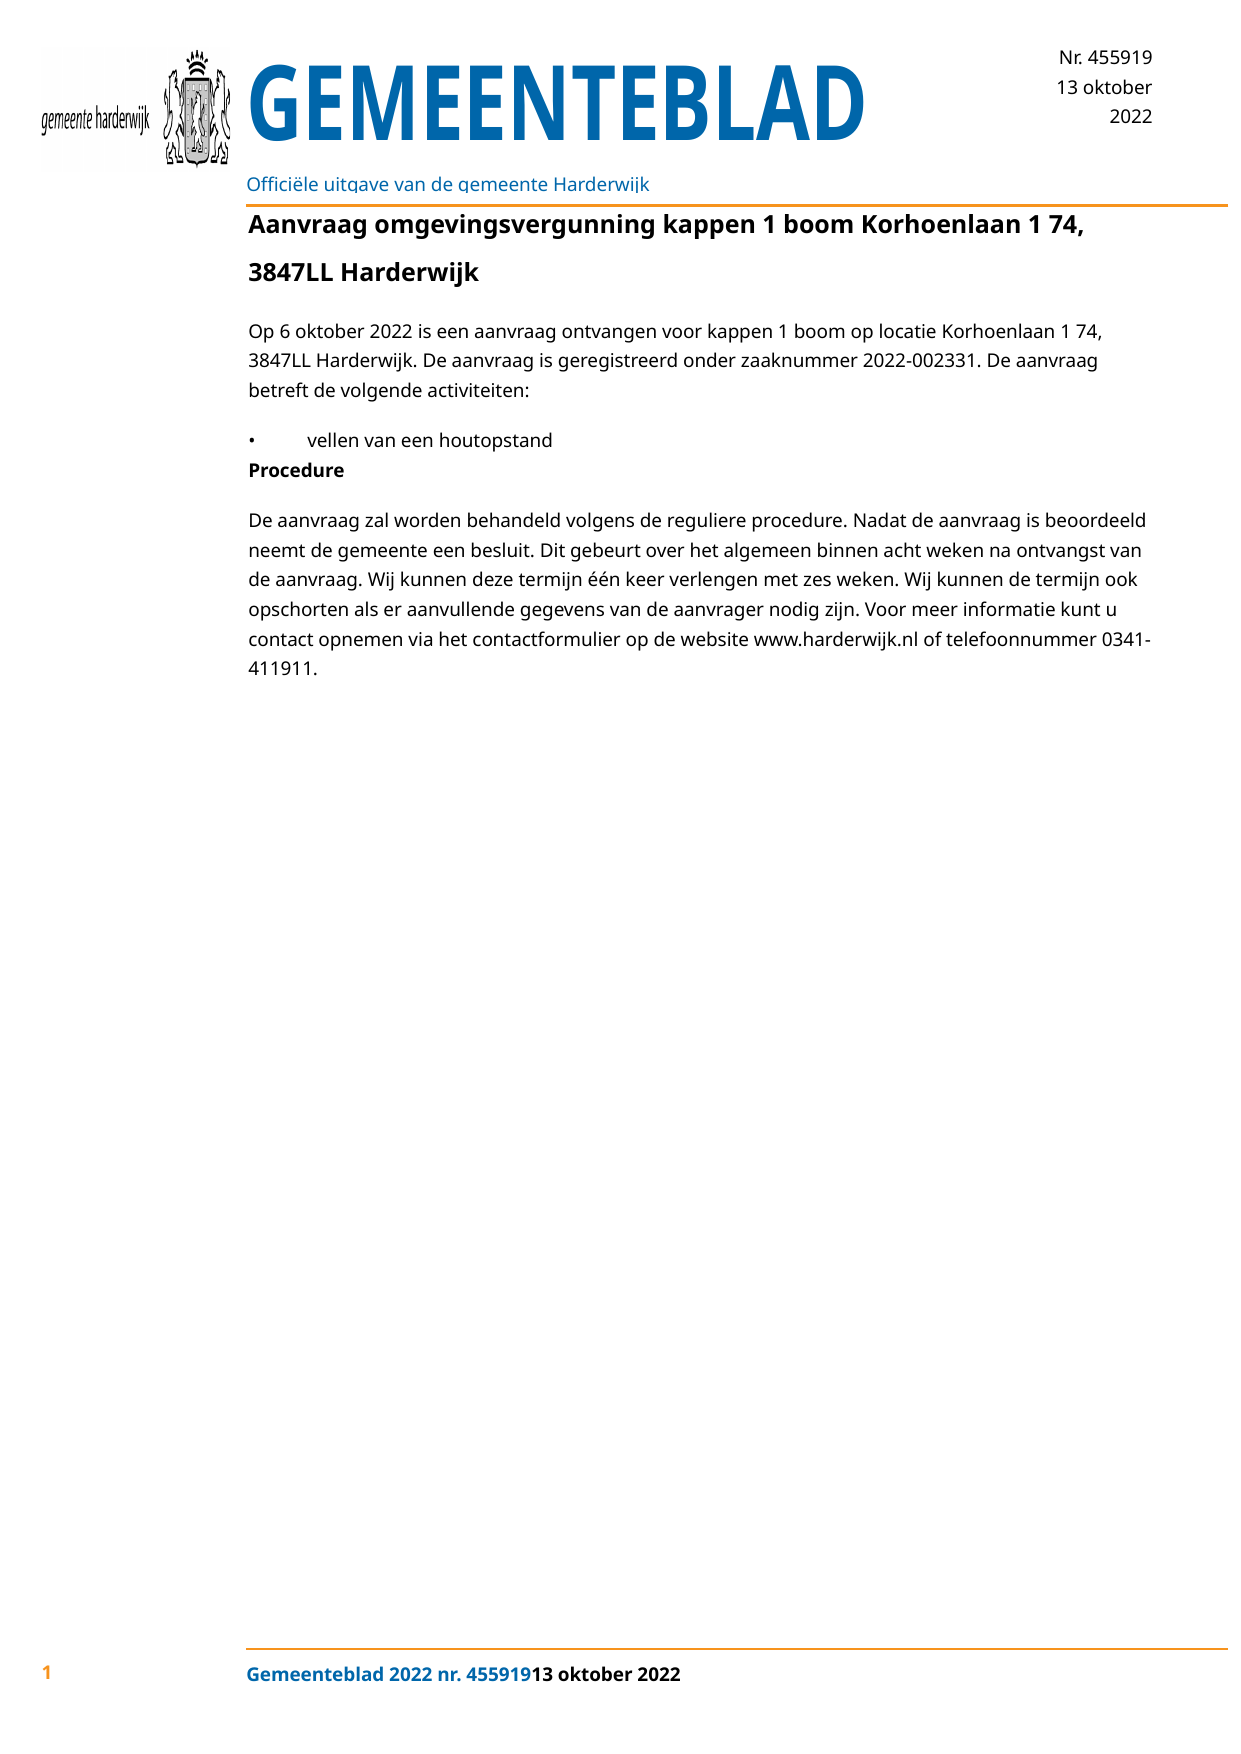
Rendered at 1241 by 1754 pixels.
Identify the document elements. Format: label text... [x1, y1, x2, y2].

text Procedure [248, 457, 1152, 483]
text Op 6 oktober 2022 is een aanvraag ontvangen voor kappen 1 boom op locatie Korhoenlaan 1 74, 3847LL Harderwijk. De aanvraag is geregistreerd onder zaaknummer 2022-002331. De aanvraag betreft de volgende activiteiten: [248, 318, 1152, 403]
text De aanvraag zal worden behandeld volgens de reguliere procedure. Nadat de aanvraag is beoordeeld neemt de gemeente een besluit. Dit gebeurt over het algemeen binnen acht weken na ontvangst van de aanvraag. Wij kunnen deze termijn één keer verlengen met zes weken. Wij kunnen de termijn ook opschorten als er aanvullende gegevens van de aanvrager nodig zijn. Voor meer informatie kunt u contact opnemen via het contactformulier op de website www.harderwijk.nl of telefoonnummer 0341-411911. [248, 507, 1152, 681]
list vellen van een houtopstand [248, 427, 1152, 453]
text Aanvraag omgevingsvergunning kappen 1 boom Korhoenlaan 1 74, 3847LL Harderwijk [248, 207, 1152, 288]
picture [41, 47, 231, 172]
